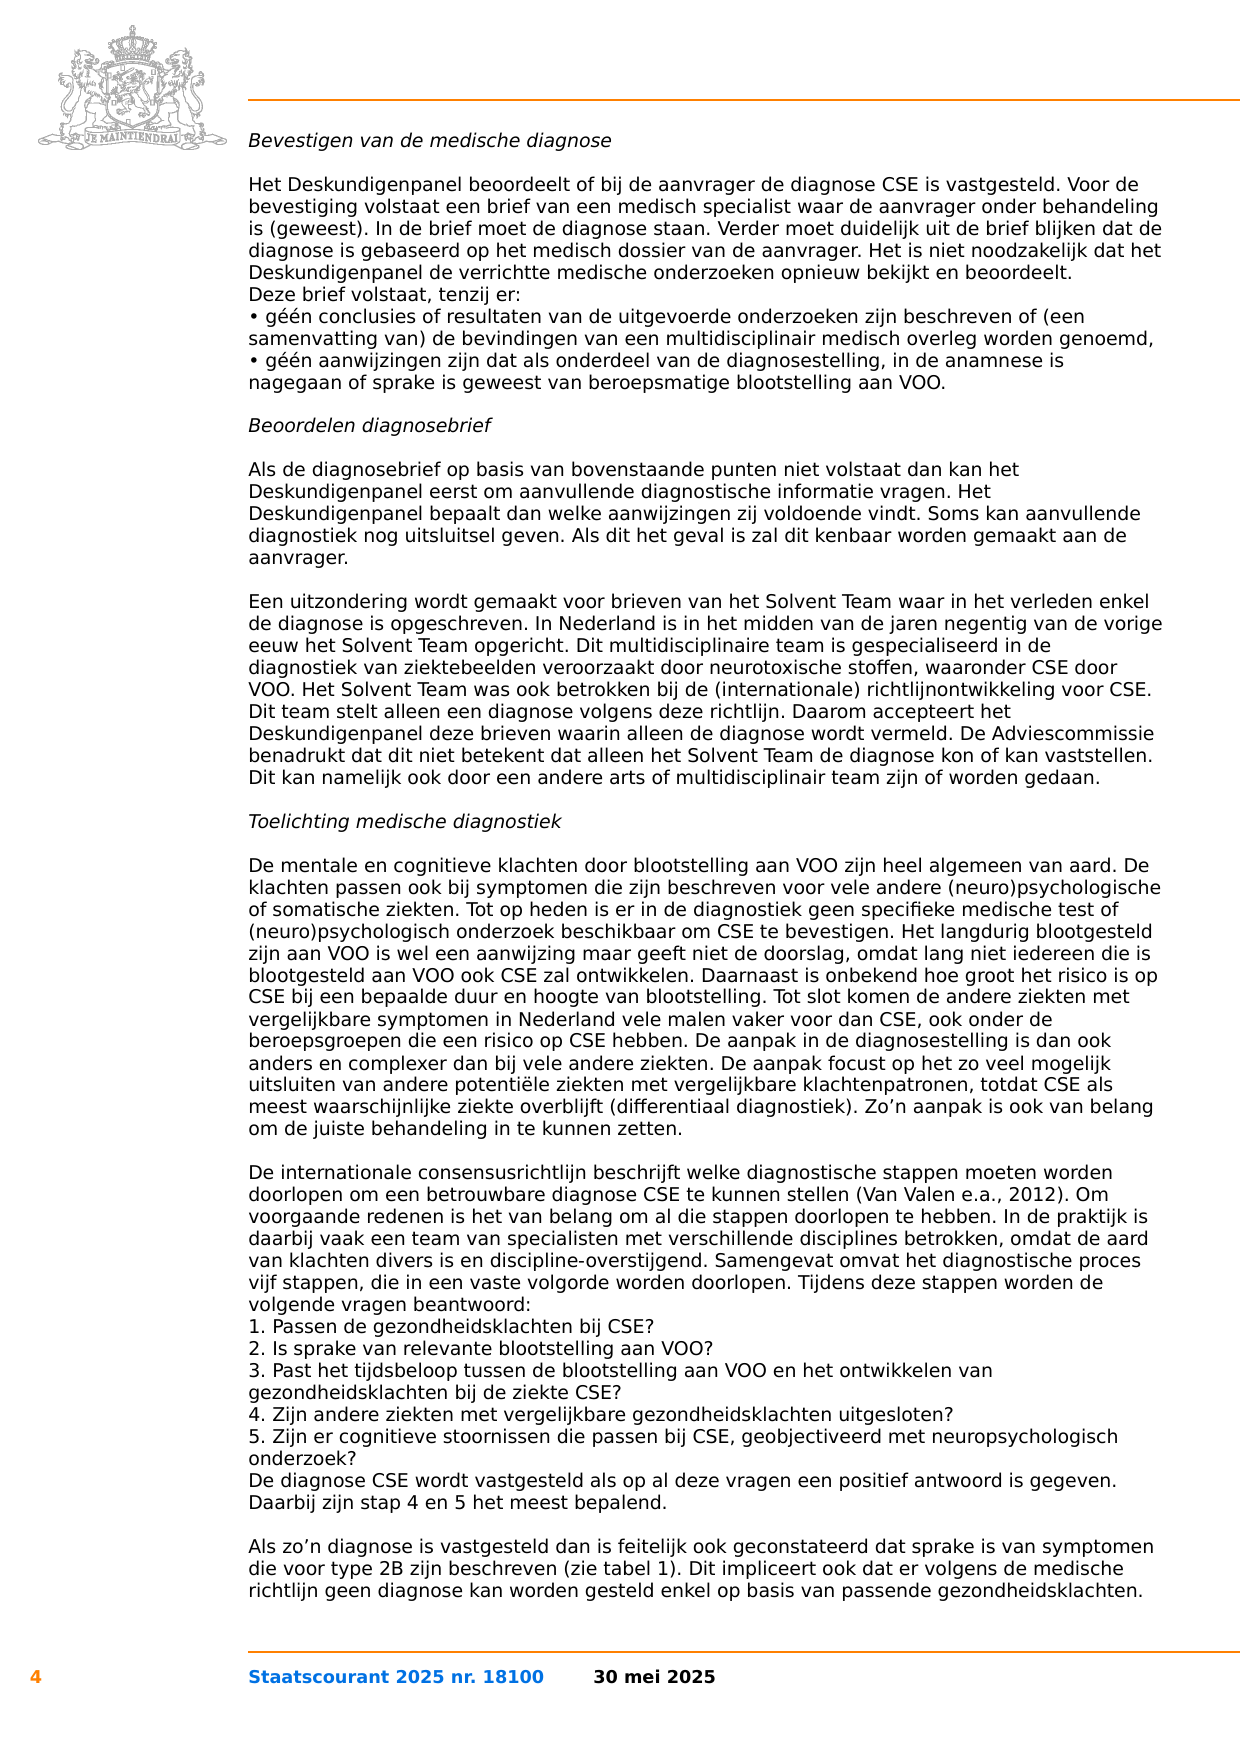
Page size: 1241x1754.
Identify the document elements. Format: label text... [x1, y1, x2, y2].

text 3. Past het tijdsbeloop tussen de blootstelling aan VOO en het ontwikkelen van gezondheidsklachten bij de ziekte CSE? [248, 1360, 1163, 1404]
subtitle Bevestigen van de medische diagnose [248, 130, 1163, 152]
text 5. Zijn er cognitieve stoornissen die passen bij CSE, geobjectiveerd met neuropsychologisch onderzoek? [248, 1426, 1163, 1470]
text 4. Zijn andere ziekten met vergelijkbare gezondheidsklachten uitgesloten? [248, 1404, 1163, 1426]
picture [38, 25, 227, 150]
text De internationale consensusrichtlijn beschrijft welke diagnostische stappen moeten worden doorlopen om een betrouwbare diagnose CSE te kunnen stellen (Van Valen e.a., 2012). Om voorgaande redenen is het van belang om al die stappen doorlopen te hebben. In de praktijk is daarbij vaak een team van specialisten met verschillende disciplines betrokken, omdat de aard van klachten divers is en discipline-overstijgend. Samengevat omvat het diagnostische proces vijf stappen, die in een vaste volgorde worden doorlopen. Tijdens deze stappen worden de volgende vragen beantwoord: [248, 1162, 1163, 1316]
text De diagnose CSE wordt vastgesteld als op al deze vragen een positief antwoord is gegeven. Daarbij zijn stap 4 en 5 het meest bepalend. [248, 1470, 1163, 1514]
subtitle Beoordelen diagnosebrief [248, 415, 1163, 437]
text • géén conclusies of resultaten van de uitgevoerde onderzoeken zijn beschreven of (een samenvatting van) de bevindingen van een multidisciplinair medisch overleg worden genoemd, [248, 306, 1163, 349]
text De mentale en cognitieve klachten door blootstelling aan VOO zijn heel algemeen van aard. De klachten passen ook bij symptomen die zijn beschreven voor vele andere (neuro)psychologische of somatische ziekten. Tot op heden is er in de diagnostiek geen specifieke medische test of (neuro)psychologisch onderzoek beschikbaar om CSE te bevestigen. Het langdurig blootgesteld zijn aan VOO is wel een aanwijzing maar geeft niet de doorslag, omdat lang niet iedereen die is blootgesteld aan VOO ook CSE zal ontwikkelen. Daarnaast is onbekend hoe groot het risico is op CSE bij een bepaalde duur en hoogte van blootstelling. Tot slot komen de andere ziekten met vergelijkbare symptomen in Nederland vele malen vaker voor dan CSE, ook onder de beroepsgroepen die een risico op CSE hebben. De aanpak in de diagnosestelling is dan ook anders en complexer dan bij vele andere ziekten. De aanpak focust op het zo veel mogelijk uitsluiten van andere potentiële ziekten met vergelijkbare klachtenpatronen, totdat CSE als meest waarschijnlijke ziekte overblijft (differentiaal diagnostiek). Zo’n aanpak is ook van belang om de juiste behandeling in te kunnen zetten. [248, 854, 1163, 1140]
text Als zo’n diagnose is vastgesteld dan is feitelijk ook geconstateerd dat sprake is van symptomen die voor type 2B zijn beschreven (zie tabel 1). Dit impliceert ook dat er volgens de medische richtlijn geen diagnose kan worden gesteld enkel op basis van passende gezondheidsklachten. [248, 1536, 1163, 1602]
text Als de diagnosebrief op basis van bovenstaande punten niet volstaat dan kan het Deskundigenpanel eerst om aanvullende diagnostische informatie vragen. Het Deskundigenpanel bepaalt dan welke aanwijzingen zij voldoende vindt. Soms kan aanvullende diagnostiek nog uitsluitsel geven. Als dit het geval is zal dit kenbaar worden gemaakt aan de aanvrager. [248, 459, 1163, 569]
text • géén aanwijzingen zijn dat als onderdeel van de diagnosestelling, in de anamnese is nagegaan of sprake is geweest van beroepsmatige blootstelling aan VOO. [248, 349, 1163, 393]
text 2. Is sprake van relevante blootstelling aan VOO? [248, 1338, 1163, 1360]
text Deze brief volstaat, tenzij er: [248, 284, 1163, 306]
text Het Deskundigenpanel beoordeelt of bij de aanvrager de diagnose CSE is vastgesteld. Voor de bevestiging volstaat een brief van een medisch specialist waar de aanvrager onder behandeling is (geweest). In de brief moet de diagnose staan. Verder moet duidelijk uit de brief blijken dat de diagnose is gebaseerd op het medisch dossier van de aanvrager. Het is niet noodzakelijk dat het Deskundigenpanel de verrichtte medische onderzoeken opnieuw bekijkt en beoordeelt. [248, 174, 1163, 284]
text 1. Passen de gezondheidsklachten bij CSE? [248, 1316, 1163, 1338]
text Een uitzondering wordt gemaakt voor brieven van het Solvent Team waar in het verleden enkel de diagnose is opgeschreven. In Nederland is in het midden van de jaren negentig van de vorige eeuw het Solvent Team opgericht. Dit multidisciplinaire team is gespecialiseerd in de diagnostiek van ziektebeelden veroorzaakt door neurotoxische stoffen, waaronder CSE door VOO. Het Solvent Team was ook betrokken bij de (internationale) richtlijnontwikkeling voor CSE. Dit team stelt alleen een diagnose volgens deze richtlijn. Daarom accepteert het Deskundigenpanel deze brieven waarin alleen de diagnose wordt vermeld. De Adviescommissie benadrukt dat dit niet betekent dat alleen het Solvent Team de diagnose kon of kan vaststellen. Dit kan namelijk ook door een andere arts of multidisciplinair team zijn of worden gedaan. [248, 591, 1163, 789]
subtitle Toelichting medische diagnostiek [248, 811, 1163, 833]
